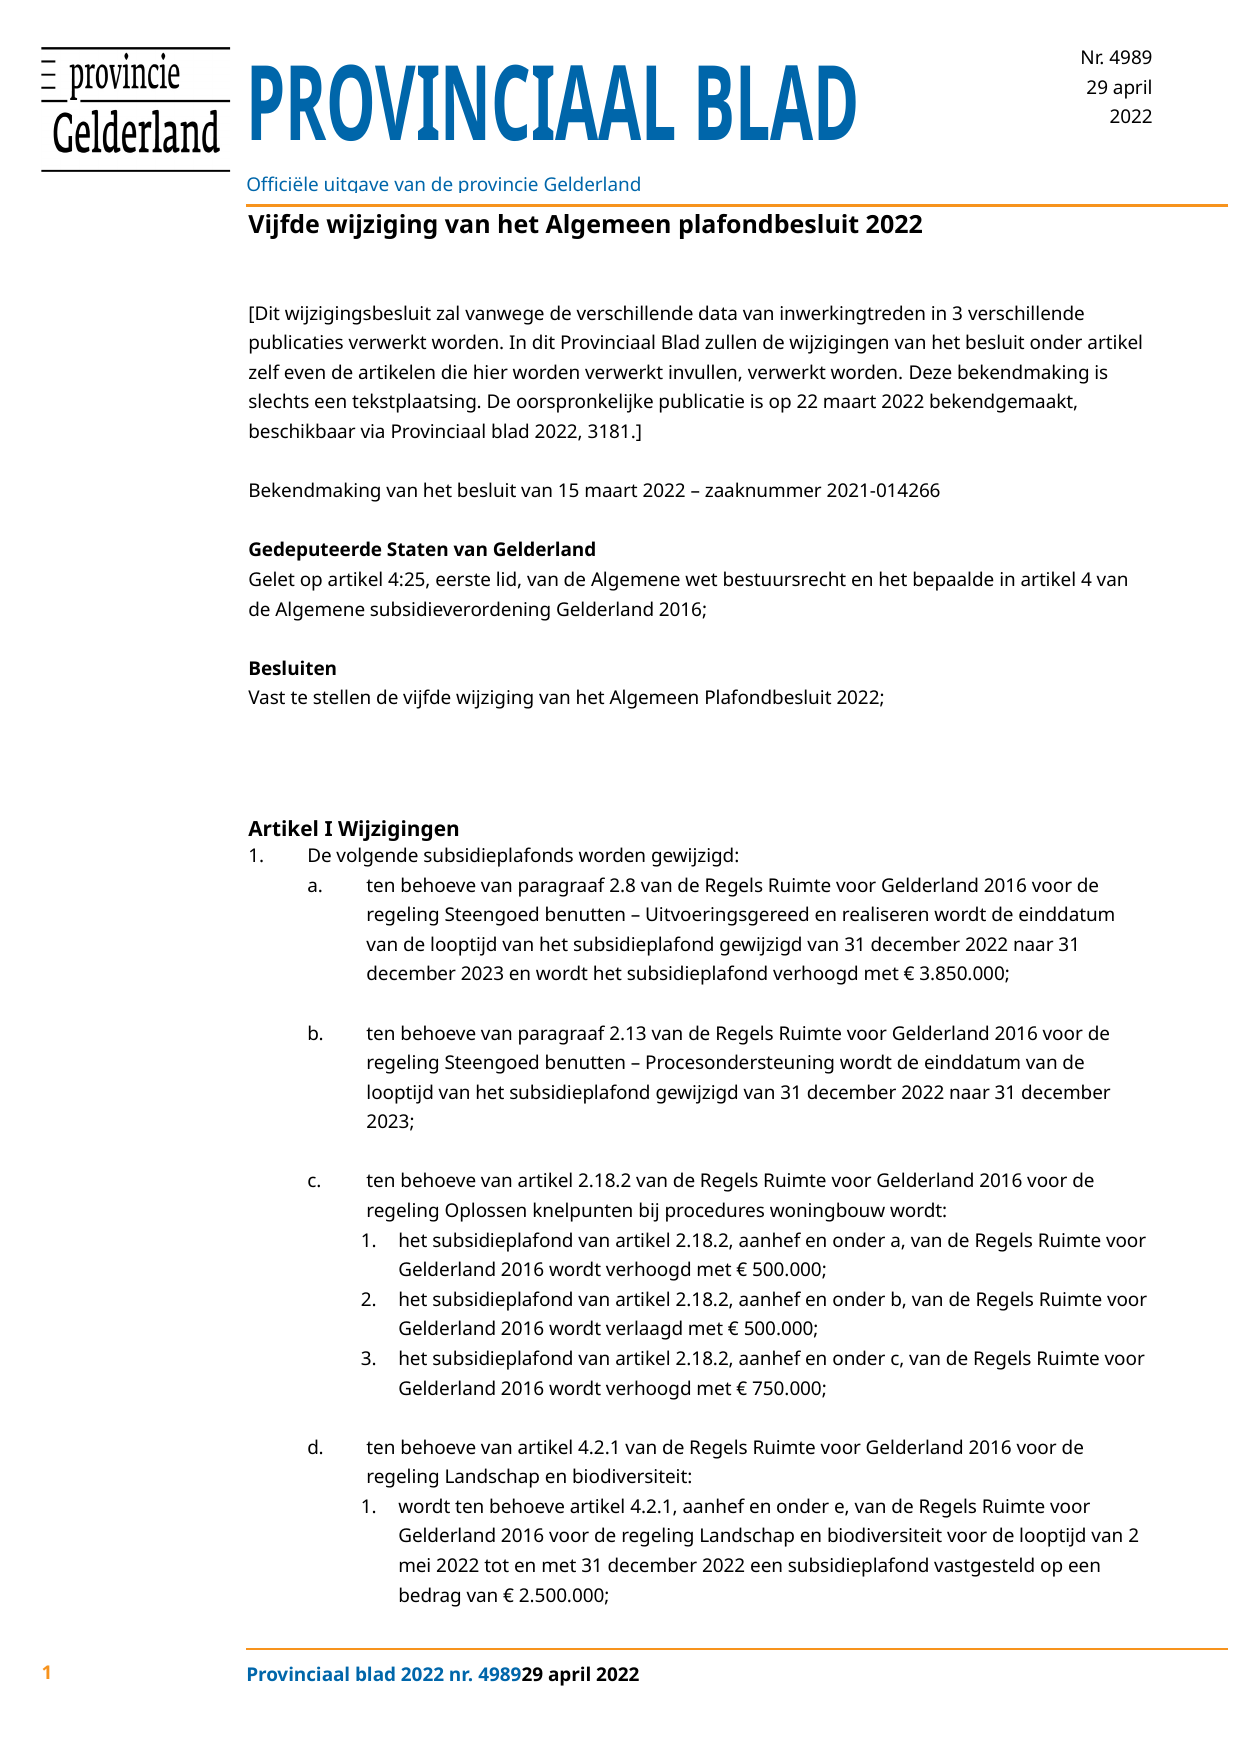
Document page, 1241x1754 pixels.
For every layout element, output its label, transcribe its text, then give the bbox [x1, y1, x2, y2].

list het subsidieplafond van artikel 2.18.2, aanhef en onder a, van de Regels Ruimte voor Gelderland 2016 wordt verhoogd met € 500.000; [361, 1227, 1152, 1282]
picture [41, 47, 231, 172]
text de Algemene subsidieverordening Gelderland 2016; [248, 596, 1152, 621]
list ten behoeve van paragraaf 2.13 van de Regels Ruimte voor Gelderland 2016 voor de regeling Steengoed benutten – Procesondersteuning wordt de einddatum van de looptijd van het subsidieplafond gewijzigd van 31 december 2022 naar 31 december 2023; [307, 1020, 1152, 1134]
list ten behoeve van artikel 2.18.2 van de Regels Ruimte voor Gelderland 2016 voor de regeling Oplossen knelpunten bij procedures woningbouw wordt: [307, 1168, 1152, 1223]
list De volgende subsidieplafonds worden gewijzigd: [248, 842, 1152, 868]
text Gedeputeerde Staten van Gelderland [248, 537, 1152, 562]
text Besluiten [248, 655, 1152, 681]
text Gelet op artikel 4:25, eerste lid, van de Algemene wet bestuursrecht en het bepaalde in artikel 4 van [248, 566, 1152, 592]
list wordt ten behoeve artikel 4.2.1, aanhef en onder e, van de Regels Ruimte voor Gelderland 2016 voor de regeling Landschap en biodiversiteit voor de looptijd van 2 mei 2022 tot en met 31 december 2022 een subsidieplafond vastgesteld op een bedrag van € 2.500.000; [361, 1493, 1152, 1607]
text Artikel I Wijzigingen [248, 814, 1152, 842]
list het subsidieplafond van artikel 2.18.2, aanhef en onder b, van de Regels Ruimte voor Gelderland 2016 wordt verlaagd met € 500.000; [361, 1286, 1152, 1341]
text Vast te stellen de vijfde wijziging van het Algemeen Plafondbesluit 2022; [248, 684, 1152, 710]
text Vijfde wijziging van het Algemeen plafondbesluit 2022 [248, 207, 1152, 241]
text Bekendmaking van het besluit van 15 maart 2022 – zaaknummer 2021-014266 [248, 477, 1152, 503]
text [Dit wijzigingsbesluit zal vanwege de verschillende data van inwerkingtreden in 3 verschillende publicaties verwerkt worden. In dit Provinciaal Blad zullen de wijzigingen van het besluit onder artikel zelf even de artikelen die hier worden verwerkt invullen, verwerkt worden. Deze bekendmaking is slechts een tekstplaatsing. De oorspronkelijke publicatie is op 22 maart 2022 bekendgemaakt, beschikbaar via Provinciaal blad 2022, 3181.] [248, 300, 1152, 444]
list ten behoeve van paragraaf 2.8 van de Regels Ruimte voor Gelderland 2016 voor de regeling Steengoed benutten – Uitvoeringsgereed en realiseren wordt de einddatum van de looptijd van het subsidieplafond gewijzigd van 31 december 2022 naar 31 december 2023 en wordt het subsidieplafond verhoogd met € 3.850.000; [307, 872, 1152, 986]
list ten behoeve van artikel 4.2.1 van de Regels Ruimte voor Gelderland 2016 voor de regeling Landschap en biodiversiteit: [307, 1434, 1152, 1489]
list het subsidieplafond van artikel 2.18.2, aanhef en onder c, van de Regels Ruimte voor Gelderland 2016 wordt verhoogd met € 750.000; [361, 1345, 1152, 1400]
